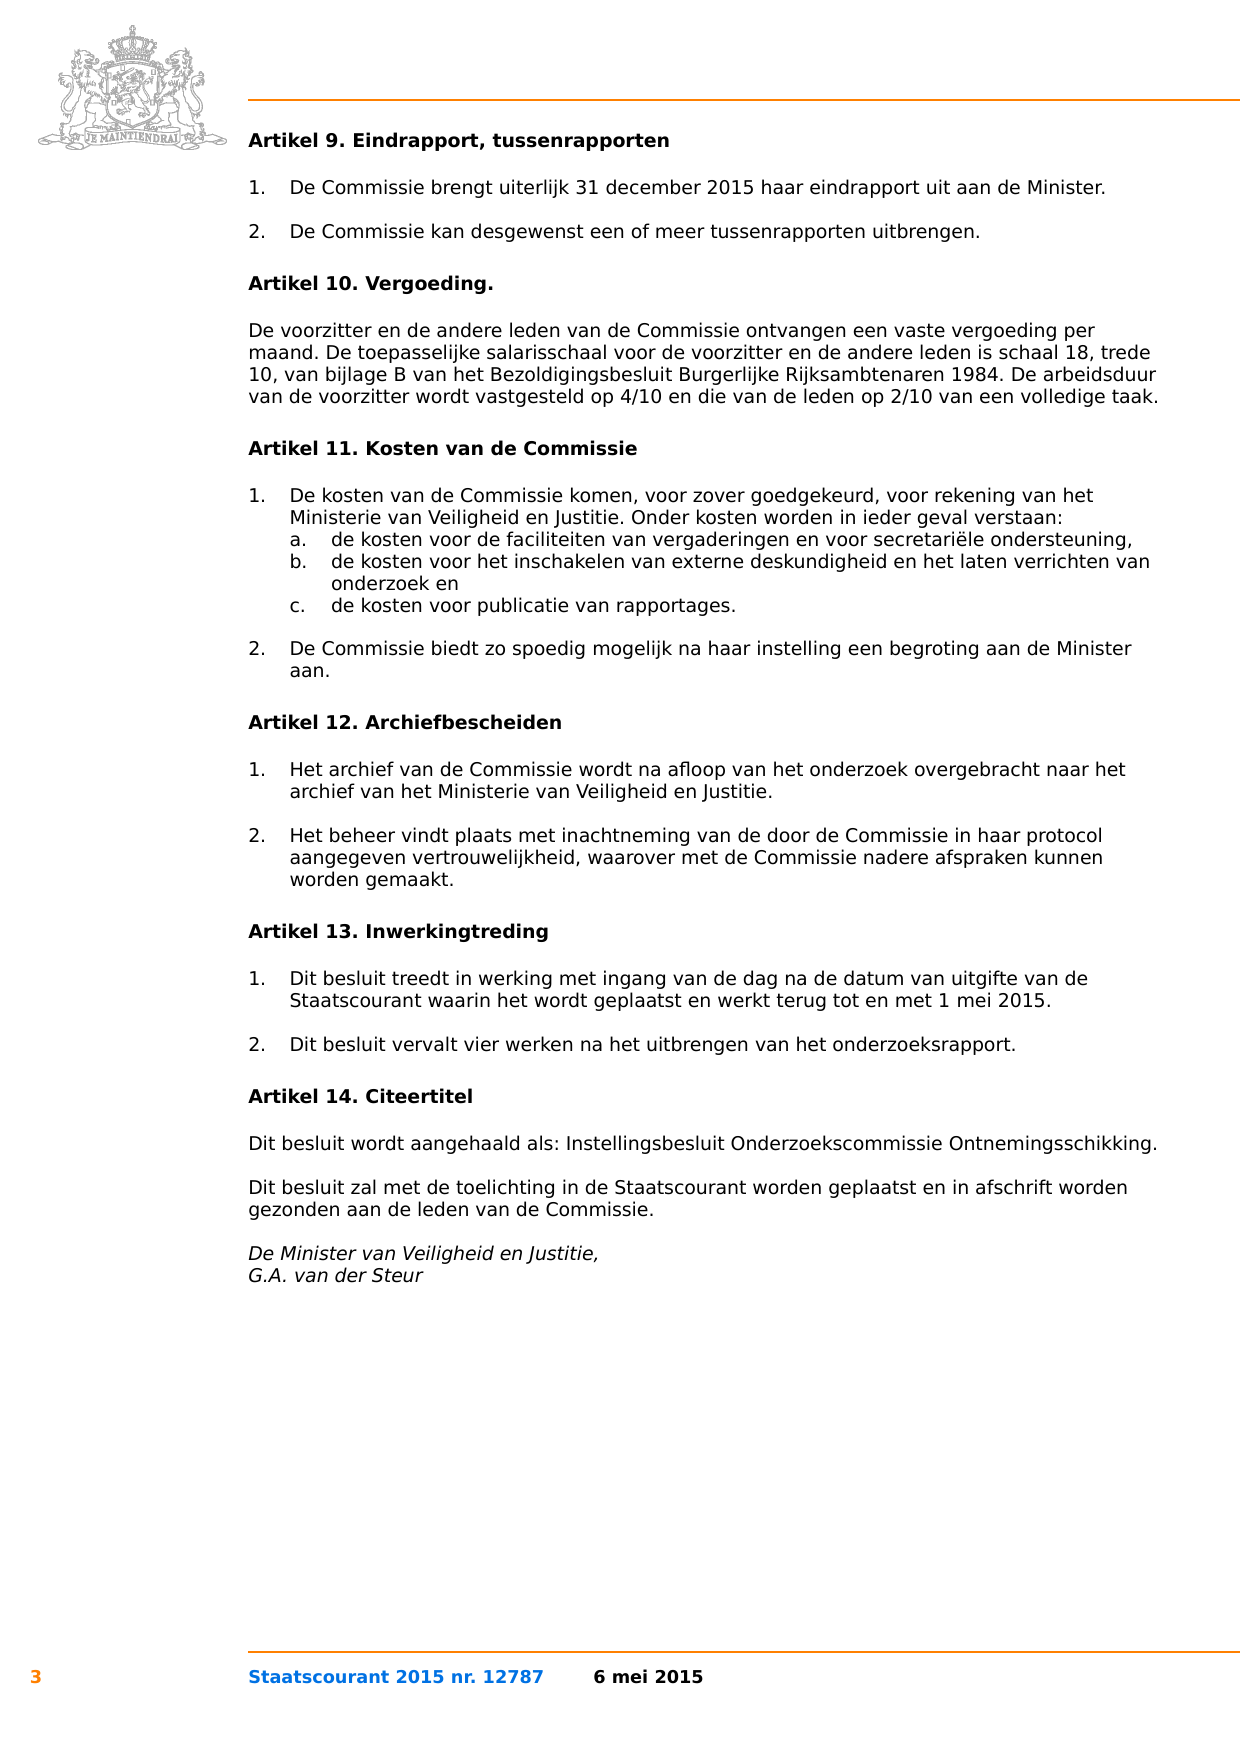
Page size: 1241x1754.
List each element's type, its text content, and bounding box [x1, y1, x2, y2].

text De Minister van Veiligheid en Justitie, G.A. van der Steur [248, 1242, 1163, 1286]
text De voorzitter en de andere leden van de Commissie ontvangen een vaste vergoeding per maand. De toepasselijke salarisschaal voor de voorzitter en de andere leden is schaal 18, trede 10, van bijlage B van het Bezoldigingsbesluit Burgerlijke Rijksambtenaren 1984. De arbeidsduur van de voorzitter wordt vastgesteld op 4/10 en die van de leden op 2/10 van een volledige taak. [248, 320, 1163, 408]
subtitle Artikel 11. Kosten van de Commissie [248, 438, 1163, 459]
text 1. De kosten van de Commissie komen, voor zover goedgekeurd, voor rekening van het Ministerie van Veiligheid en Justitie. Onder kosten worden in ieder geval verstaan: [248, 484, 1163, 528]
subtitle Artikel 12. Archiefbescheiden [248, 712, 1163, 734]
text 2. De Commissie kan desgewenst een of meer tussenrapporten uitbrengen. [248, 221, 1163, 243]
subtitle Artikel 10. Vergoeding. [248, 273, 1163, 295]
subtitle Artikel 9. Eindrapport, tussenrapporten [248, 130, 1163, 152]
text a. de kosten voor de faciliteiten van vergaderingen en voor secretariële ondersteuning, [289, 528, 1163, 551]
text c. de kosten voor publicatie van rapportages. [289, 594, 1163, 616]
picture [38, 25, 227, 150]
subtitle Artikel 13. Inwerkingtreding [248, 921, 1163, 943]
text b. de kosten voor het inschakelen van externe deskundigheid en het laten verrichten van onderzoek en [289, 551, 1163, 594]
subtitle Artikel 14. Citeertitel [248, 1086, 1163, 1108]
text 2. Dit besluit vervalt vier werken na het uitbrengen van het onderzoeksrapport. [248, 1034, 1163, 1056]
text Dit besluit wordt aangehaald als: Instellingsbesluit Onderzoekscommissie Ontnemingsschikking. [248, 1133, 1163, 1155]
text 1. Dit besluit treedt in werking met ingang van de dag na de datum van uitgifte van de Staatscourant waarin het wordt geplaatst en werkt terug tot en met 1 mei 2015. [248, 968, 1163, 1012]
text 1. Het archief van de Commissie wordt na afloop van het onderzoek overgebracht naar het archief van het Ministerie van Veiligheid en Justitie. [248, 759, 1163, 803]
text 2. De Commissie biedt zo spoedig mogelijk na haar instelling een begroting aan de Minister aan. [248, 638, 1163, 682]
text Dit besluit zal met de toelichting in de Staatscourant worden geplaatst en in afschrift worden gezonden aan de leden van de Commissie. [248, 1177, 1163, 1221]
text 1. De Commissie brengt uiterlijk 31 december 2015 haar eindrapport uit aan de Minister. [248, 177, 1163, 199]
text 2. Het beheer vindt plaats met inachtneming van de door de Commissie in haar protocol aangegeven vertrouwelijkheid, waarover met de Commissie nadere afspraken kunnen worden gemaakt. [248, 825, 1163, 891]
